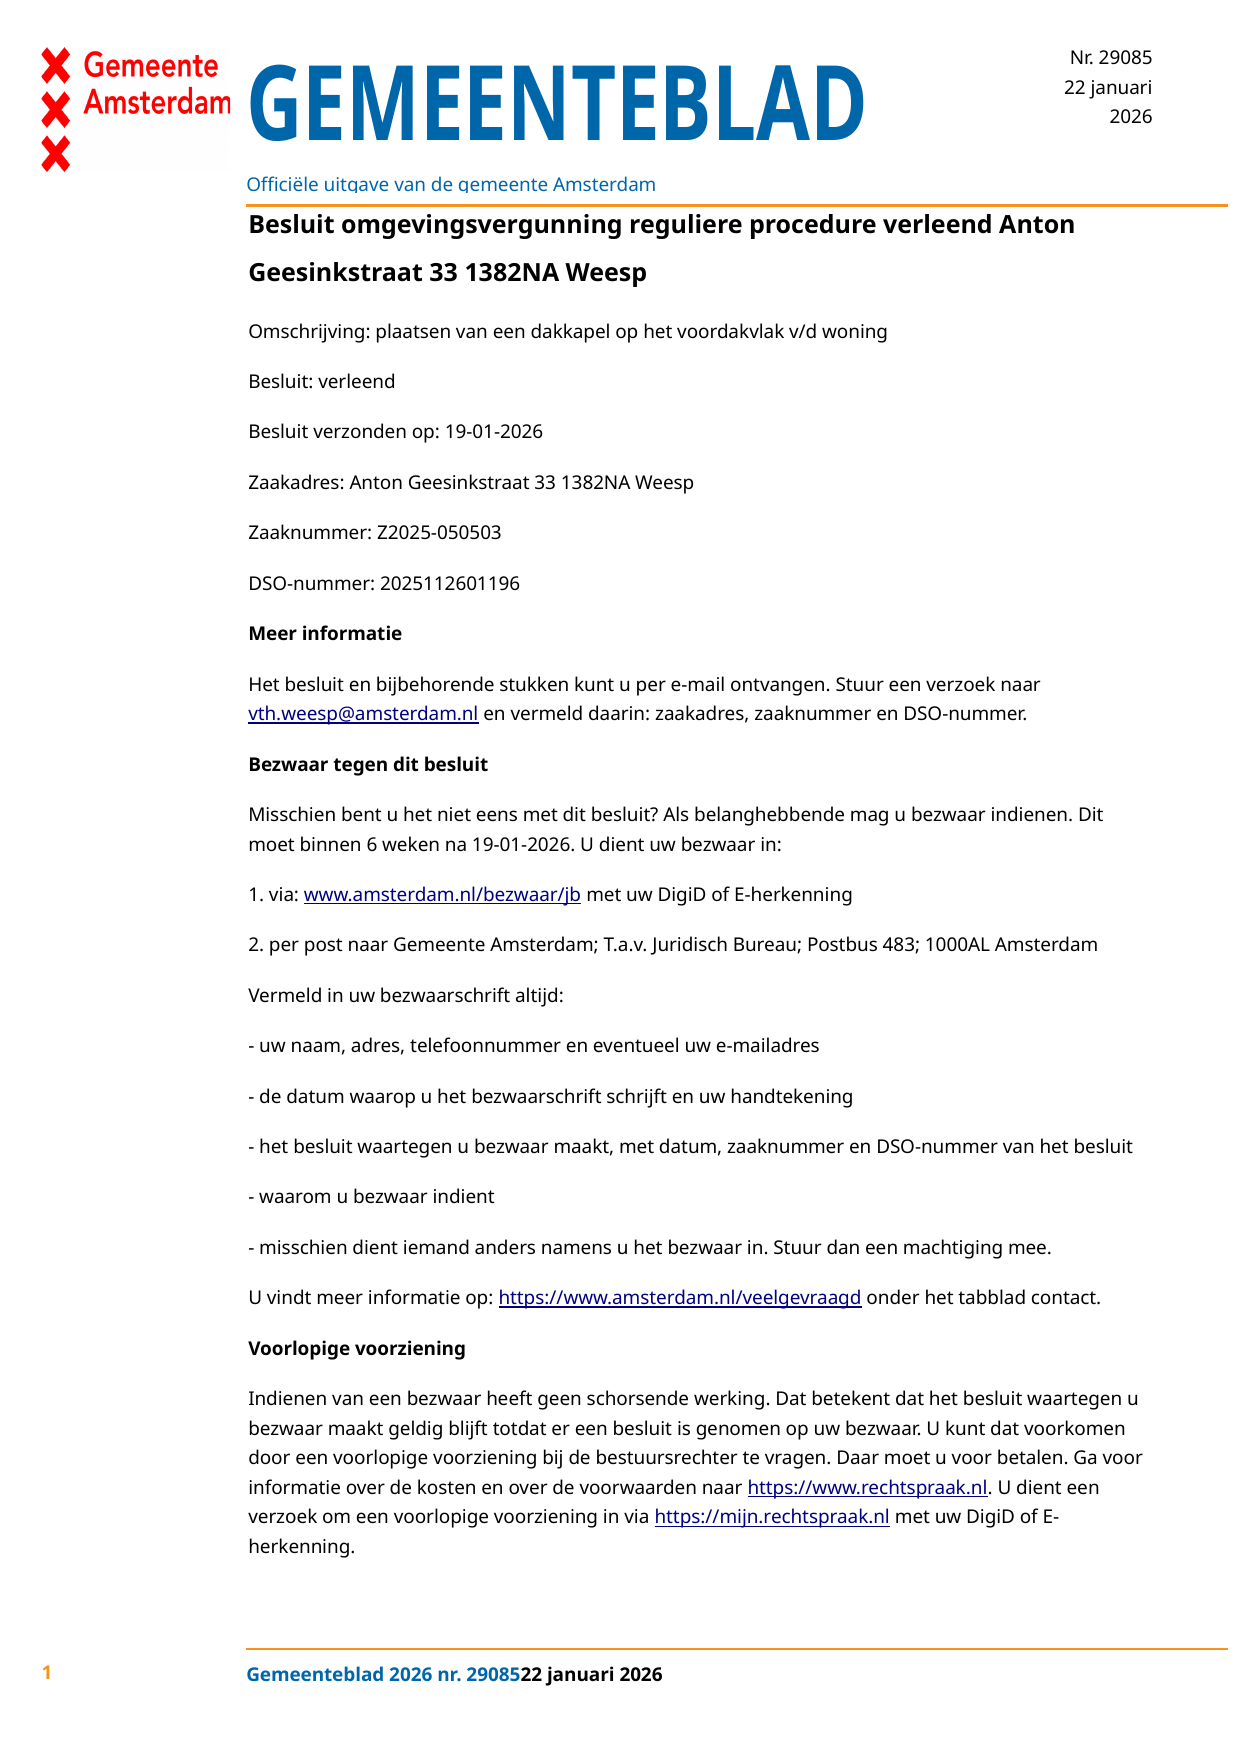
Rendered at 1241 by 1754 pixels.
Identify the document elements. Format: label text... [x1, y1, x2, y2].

text - misschien dient iemand anders namens u het bezwaar in. Stuur dan een machtiging mee. [248, 1234, 1152, 1260]
text U vindt meer informatie op: https://www.amsterdam.nl/veelgevraagd onder het tabblad contact. [248, 1284, 1152, 1310]
text Voorlopige voorziening [248, 1335, 1152, 1361]
text Omschrijving: plaatsen van een dakkapel op het voordakvlak v/d woning [248, 318, 1152, 344]
text Indienen van een bezwaar heeft geen schorsende werking. Dat betekent dat het besluit waartegen u bezwaar maakt geldig blijft totdat er een besluit is genomen op uw bezwaar. U kunt dat voorkomen door een voorlopige voorziening bij de bestuursrechter te vragen. Daar moet u voor betalen. Ga voor informatie over de kosten en over de voorwaarden naar https://www.rechtspraak.nl. U dient een verzoek om een voorlopige voorziening in via https://mijn.rechtspraak.nl met uw DigiD of E-herkenning. [248, 1385, 1152, 1559]
text Besluit verzonden op: 19-01-2026 [248, 419, 1152, 444]
text - de datum waarop u het bezwaarschrift schrijft en uw handtekening [248, 1083, 1152, 1109]
text Het besluit en bijbehorende stukken kunt u per e-mail ontvangen. Stuur een verzoek naar vth.weesp@amsterdam.nl en vermeld daarin: zaakadres, zaaknummer en DSO-nummer. [248, 671, 1152, 726]
text Misschien bent u het niet eens met dit besluit? Als belanghebbende mag u bezwaar indienen. Dit moet binnen 6 weken na 19-01-2026. U dient uw bezwaar in: [248, 801, 1152, 857]
picture [41, 47, 231, 172]
text 1. via: www.amsterdam.nl/bezwaar/jb met uw DigiD of E-herkenning [248, 881, 1152, 907]
text - uw naam, adres, telefoonnummer en eventueel uw e-mailadres [248, 1032, 1152, 1058]
text 2. per post naar Gemeente Amsterdam; T.a.v. Juridisch Bureau; Postbus 483; 1000AL Amsterdam [248, 932, 1152, 957]
text - het besluit waartegen u bezwaar maakt, met datum, zaaknummer en DSO-nummer van het besluit [248, 1133, 1152, 1159]
text Meer informatie [248, 620, 1152, 646]
text Besluit omgevingsvergunning reguliere procedure verleend Anton Geesinkstraat 33 1382NA Weesp [248, 207, 1152, 288]
text Vermeld in uw bezwaarschrift altijd: [248, 982, 1152, 1008]
text - waarom u bezwaar indient [248, 1184, 1152, 1209]
text Zaaknummer: Z2025-050503 [248, 519, 1152, 545]
text Bezwaar tegen dit besluit [248, 751, 1152, 777]
text Besluit: verleend [248, 368, 1152, 394]
text DSO-nummer: 2025112601196 [248, 570, 1152, 596]
text Zaakadres: Anton Geesinkstraat 33 1382NA Weesp [248, 469, 1152, 495]
